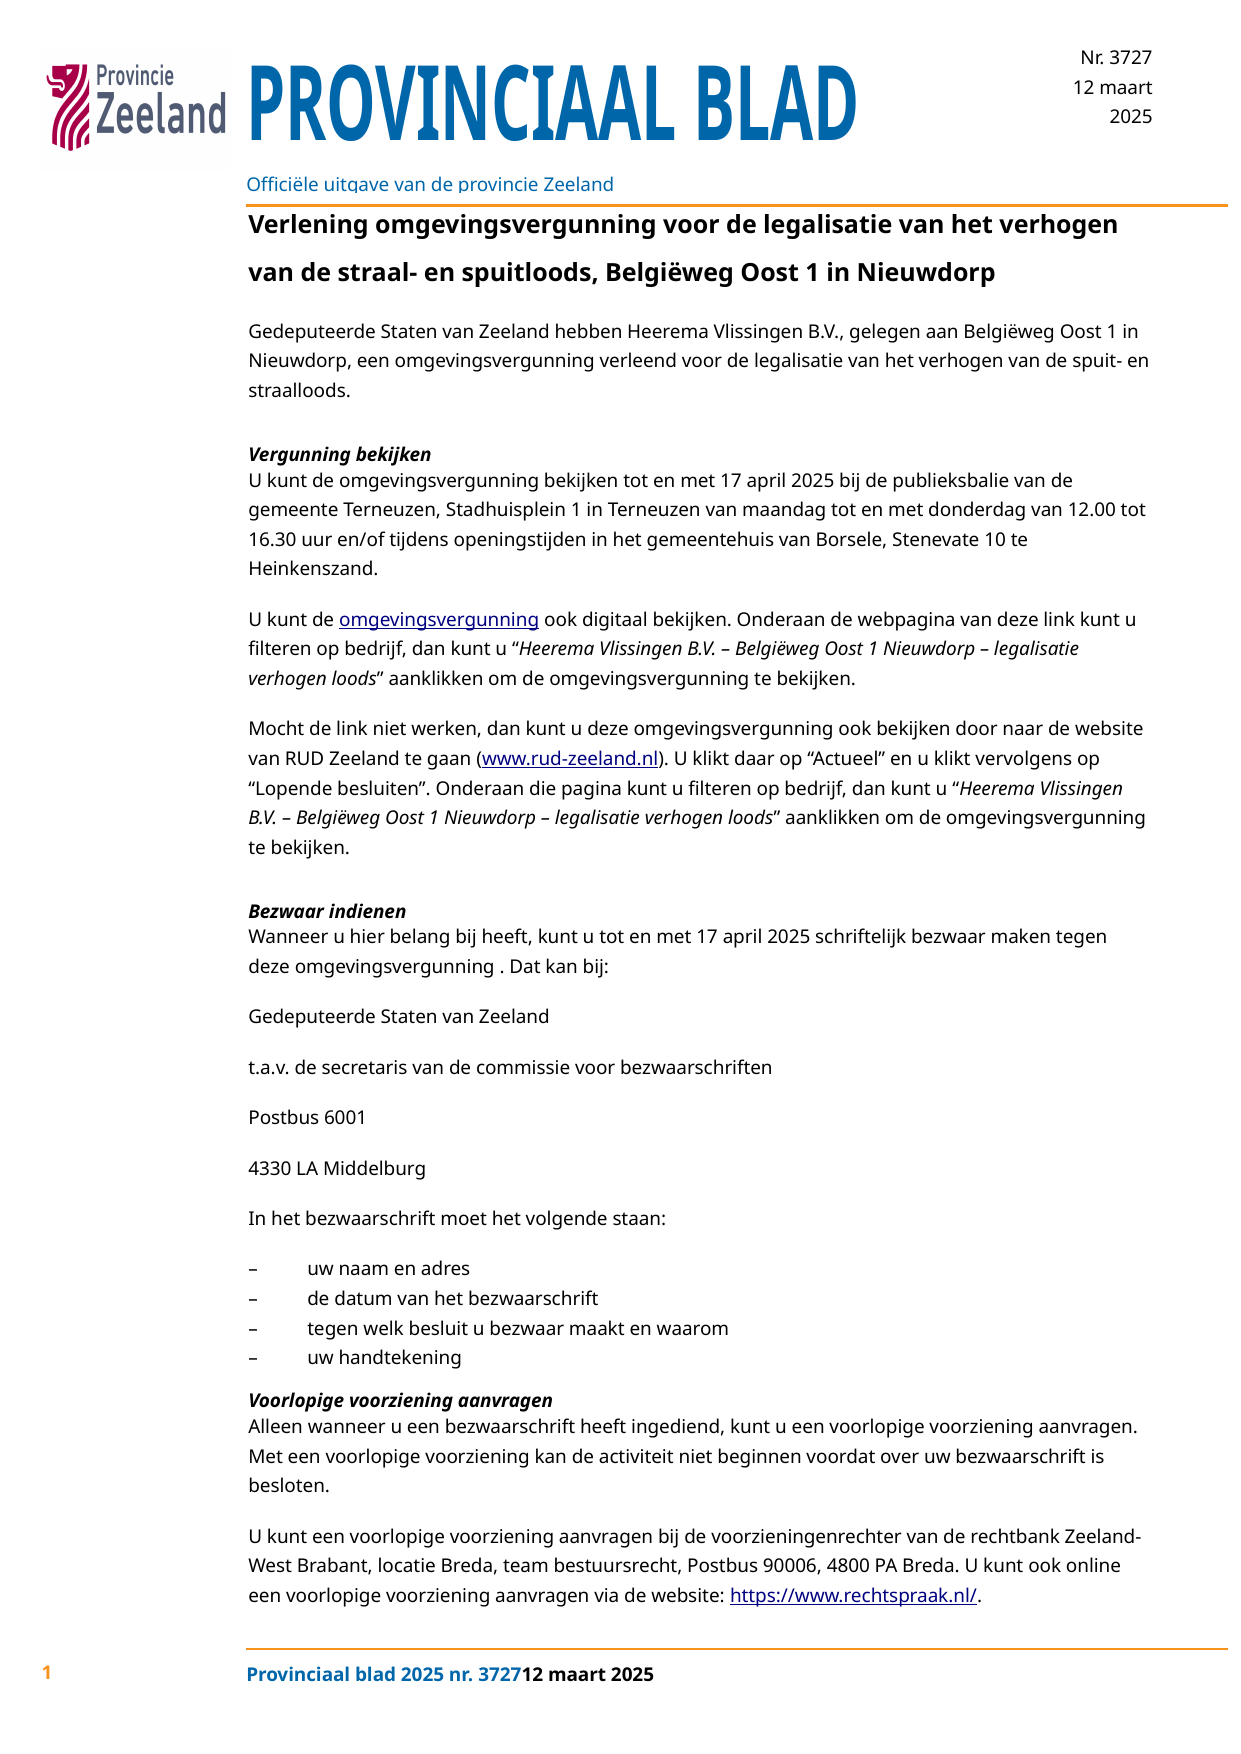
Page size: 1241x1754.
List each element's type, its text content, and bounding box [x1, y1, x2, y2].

text Wanneer u hier belang bij heeft, kunt u tot en met 17 april 2025 schriftelijk bezwaar maken tegen deze omgevingsvergunning . Dat kan bij: [248, 923, 1152, 979]
text U kunt de omgevingsvergunning ook digitaal bekijken. Onderaan de webpagina van deze link kunt u filteren op bedrijf, dan kunt u “Heerema Vlissingen B.V. – Belgiëweg Oost 1 Nieuwdorp – legalisatie verhogen loods” aanklikken om de omgevingsvergunning te bekijken. [248, 606, 1152, 691]
text Mocht de link niet werken, dan kunt u deze omgevingsvergunning ook bekijken door naar de website van RUD Zeeland te gaan (www.rud-zeeland.nl). U klikt daar op “Actueel” en u klikt vervolgens op “Lopende besluiten”. Onderaan die pagina kunt u filteren op bedrijf, dan kunt u “Heerema Vlissingen B.V. – Belgiëweg Oost 1 Nieuwdorp – legalisatie verhogen loods” aanklikken om de omgevingsvergunning te bekijken. [248, 716, 1152, 859]
text Voorlopige voorziening aanvragen [248, 1387, 1152, 1413]
list uw handtekening [248, 1344, 1152, 1370]
text t.a.v. de secretaris van de commissie voor bezwaarschriften [248, 1054, 1152, 1080]
list uw naam en adres [248, 1256, 1152, 1281]
text Gedeputeerde Staten van Zeeland [248, 1003, 1152, 1029]
text Vergunning bekijken [248, 441, 1152, 467]
text U kunt de omgevingsvergunning bekijken tot en met 17 april 2025 bij de publieksbalie van de gemeente Terneuzen, Stadhuisplein 1 in Terneuzen van maandag tot en met donderdag van 12.00 tot 16.30 uur en/of tijdens openingstijden in het gemeentehuis van Borsele, Stenevate 10 te Heinkenszand. [248, 467, 1152, 581]
text Gedeputeerde Staten van Zeeland hebben Heerema Vlissingen B.V., gelegen aan Belgiëweg Oost 1 in Nieuwdorp, een omgevingsvergunning verleend voor de legalisatie van het verhogen van de spuit- en straalloods. [248, 318, 1152, 403]
text Alleen wanneer u een bezwaarschrift heeft ingediend, kunt u een voorlopige voorziening aanvragen. Met een voorlopige voorziening kan de activiteit niet beginnen voordat over uw bezwaarschrift is besloten. [248, 1413, 1152, 1498]
text Verlening omgevingsvergunning voor de legalisatie van het verhogen van de straal- en spuitloods, Belgiëweg Oost 1 in Nieuwdorp [248, 207, 1152, 288]
list de datum van het bezwaarschrift [248, 1285, 1152, 1311]
list tegen welk besluit u bezwaar maakt en waarom [248, 1315, 1152, 1341]
text U kunt een voorlopige voorziening aanvragen bij de voorzieningenrechter van de rechtbank Zeeland-West Brabant, locatie Breda, team bestuursrecht, Postbus 90006, 4800 PA Breda. U kunt ook online een voorlopige voorziening aanvragen via de website: https://www.rechtspraak.nl/. [248, 1523, 1152, 1608]
text In het bezwaarschrift moet het volgende staan: [248, 1205, 1152, 1231]
text Postbus 6001 [248, 1104, 1152, 1130]
text 4330 LA Middelburg [248, 1155, 1152, 1181]
picture [41, 47, 231, 172]
text Bezwaar indienen [248, 898, 1152, 923]
